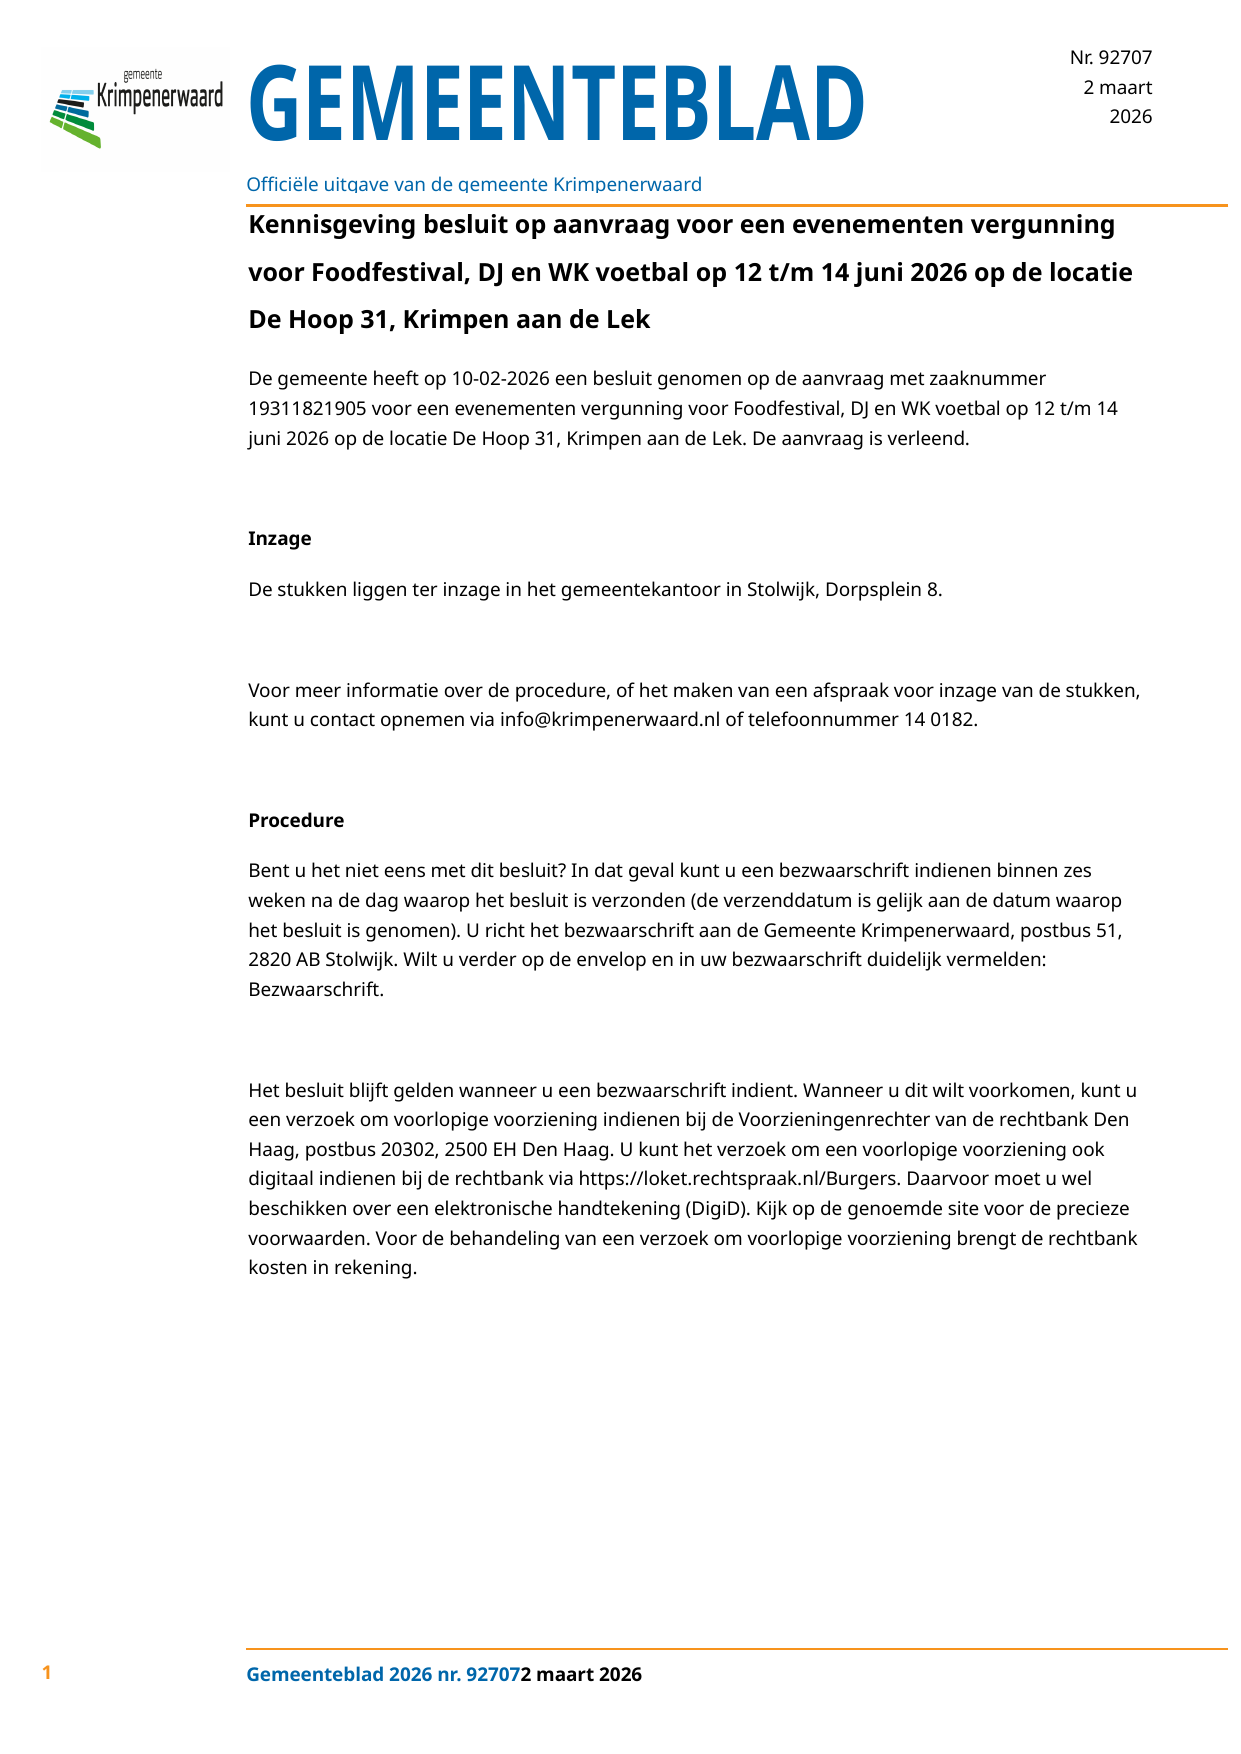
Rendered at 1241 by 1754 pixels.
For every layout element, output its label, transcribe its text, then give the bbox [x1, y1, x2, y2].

text Voor meer informatie over de procedure, of het maken van een afspraak voor inzage van de stukken, kunt u contact opnemen via info@krimpenerwaard.nl of telefoonnummer 14 0182. [248, 677, 1152, 732]
text Het besluit blijft gelden wanneer u een bezwaarschrift indient. Wanneer u dit wilt voorkomen, kunt u een verzoek om voorlopige voorziening indienen bij de Voorzieningenrechter van de rechtbank Den Haag, postbus 20302, 2500 EH Den Haag. U kunt het verzoek om een voorlopige voorziening ook digitaal indienen bij de rechtbank via https://loket.rechtspraak.nl/Burgers. Daarvoor moet u wel beschikken over een elektronische handtekening (DigiD). Kijk op de genoemde site voor de precieze voorwaarden. Voor de behandeling van een verzoek om voorlopige voorziening brengt de rechtbank kosten in rekening. [248, 1077, 1152, 1280]
text Bent u het niet eens met dit besluit? In dat geval kunt u een bezwaarschrift indienen binnen zes weken na de dag waarop het besluit is verzonden (de verzenddatum is gelijk aan de datum waarop het besluit is genomen). U richt het bezwaarschrift aan de Gemeente Krimpenerwaard, postbus 51, 2820 AB Stolwijk. Wilt u verder op de envelop en in uw bezwaarschrift duidelijk vermelden: Bezwaarschrift. [248, 858, 1152, 1002]
text Procedure [248, 807, 1152, 833]
text De gemeente heeft op 10-02-2026 een besluit genomen op de aanvraag met zaaknummer 19311821905 voor een evenementen vergunning voor Foodfestival, DJ en WK voetbal op 12 t/m 14 juni 2026 op de locatie De Hoop 31, Krimpen aan de Lek. De aanvraag is verleend. [248, 366, 1152, 450]
text De stukken liggen ter inzage in het gemeentekantoor in Stolwijk, Dorpsplein 8. [248, 576, 1152, 602]
text Kennisgeving besluit op aanvraag voor een evenementen vergunning voor Foodfestival, DJ en WK voetbal op 12 t/m 14 juni 2026 op de locatie De Hoop 31, Krimpen aan de Lek [248, 207, 1152, 336]
picture [41, 47, 231, 172]
text Inzage [248, 526, 1152, 551]
